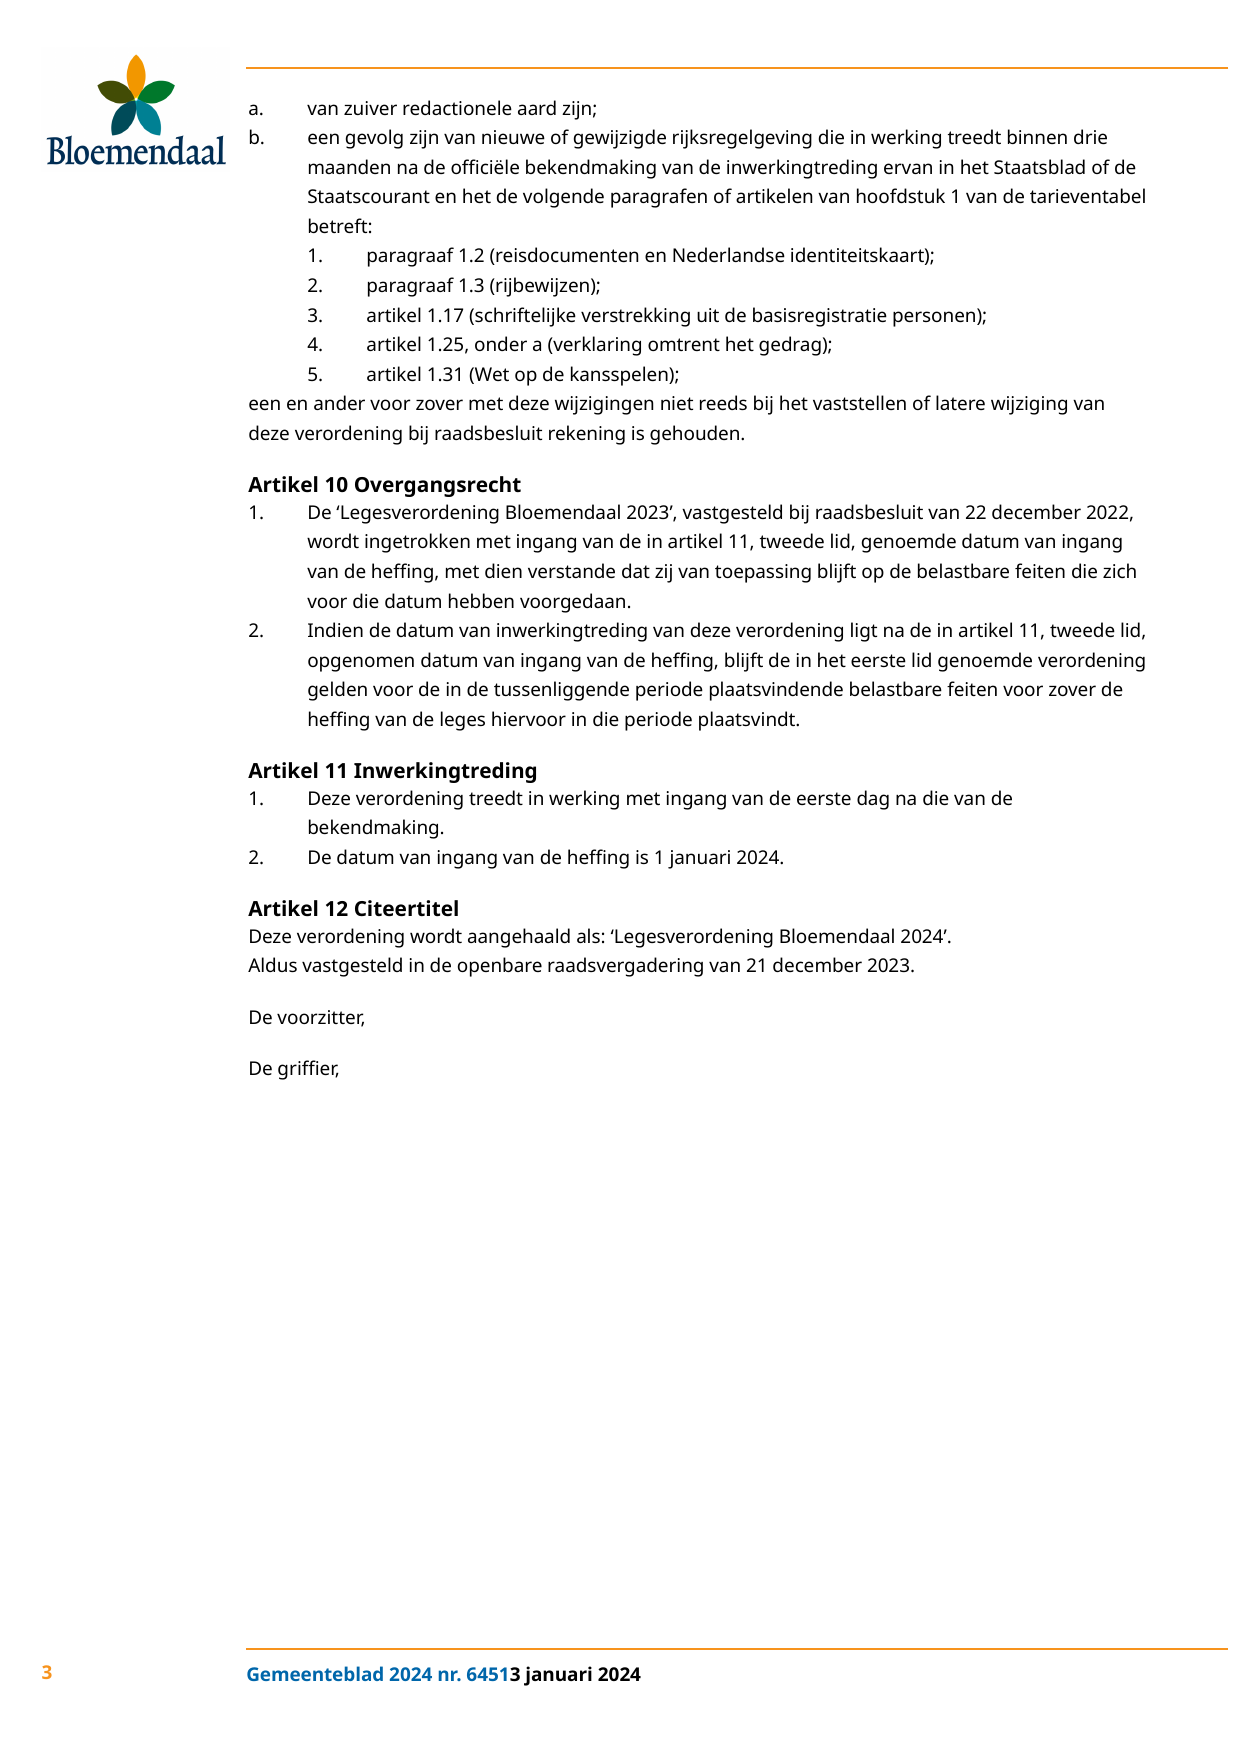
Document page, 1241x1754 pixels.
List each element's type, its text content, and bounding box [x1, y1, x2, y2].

text Artikel 11 Inwerkingtreding [248, 757, 1152, 785]
text een en ander voor zover met deze wijzigingen niet reeds bij het vaststellen of latere wijziging van deze verordening bij raadsbesluit rekening is gehouden. [248, 391, 1152, 446]
list Deze verordening treedt in werking met ingang van de eerste dag na die van de bekendmaking. [248, 785, 1152, 840]
text Deze verordening wordt aangehaald als: ‘Legesverordening Bloemendaal 2024’. [248, 923, 1152, 949]
list een gevolg zijn van nieuwe of gewijzigde rijksregelgeving die in werking treedt binnen drie maanden na de officiële bekendmaking van de inwerkingtreding ervan in het Staatsblad of de Staatscourant en het de volgende paragrafen of artikelen van hoofdstuk 1 van de tarieventabel betreft: [248, 124, 1152, 239]
list paragraaf 1.2 (reisdocumenten en Nederlandse identiteitskaart); [307, 243, 1152, 268]
list De datum van ingang van de heffing is 1 januari 2024. [248, 844, 1152, 870]
list artikel 1.25, onder a (verklaring omtrent het gedrag); [307, 331, 1152, 357]
text Artikel 10 Overgangsrecht [248, 471, 1152, 499]
text De voorzitter, [248, 1004, 1152, 1030]
text De griffier, [248, 1056, 1152, 1081]
list Indien de datum van inwerkingtreding van deze verordening ligt na de in artikel 11, tweede lid, opgenomen datum van ingang van de heffing, blijft de in het eerste lid genoemde verordening gelden voor de in de tussenliggende periode plaatsvindende belastbare feiten voor zover de heffing van de leges hiervoor in die periode plaatsvindt. [248, 617, 1152, 732]
list artikel 1.17 (schriftelijke verstrekking uit de basisregistratie personen); [307, 302, 1152, 328]
picture [41, 47, 231, 172]
list van zuiver redactionele aard zijn; [248, 95, 1152, 121]
list De ‘Legesverordening Bloemendaal 2023’, vastgesteld bij raadsbesluit van 22 december 2022, wordt ingetrokken met ingang van de in artikel 11, tweede lid, genoemde datum van ingang van de heffing, met dien verstande dat zij van toepassing blijft op de belastbare feiten die zich voor die datum hebben voorgedaan. [248, 499, 1152, 613]
list paragraaf 1.3 (rijbewijzen); [307, 272, 1152, 298]
text Aldus vastgesteld in de openbare raadsvergadering van 21 december 2023. [248, 953, 1152, 978]
text Artikel 12 Citeertitel [248, 894, 1152, 923]
list artikel 1.31 (Wet op de kansspelen); [307, 361, 1152, 387]
